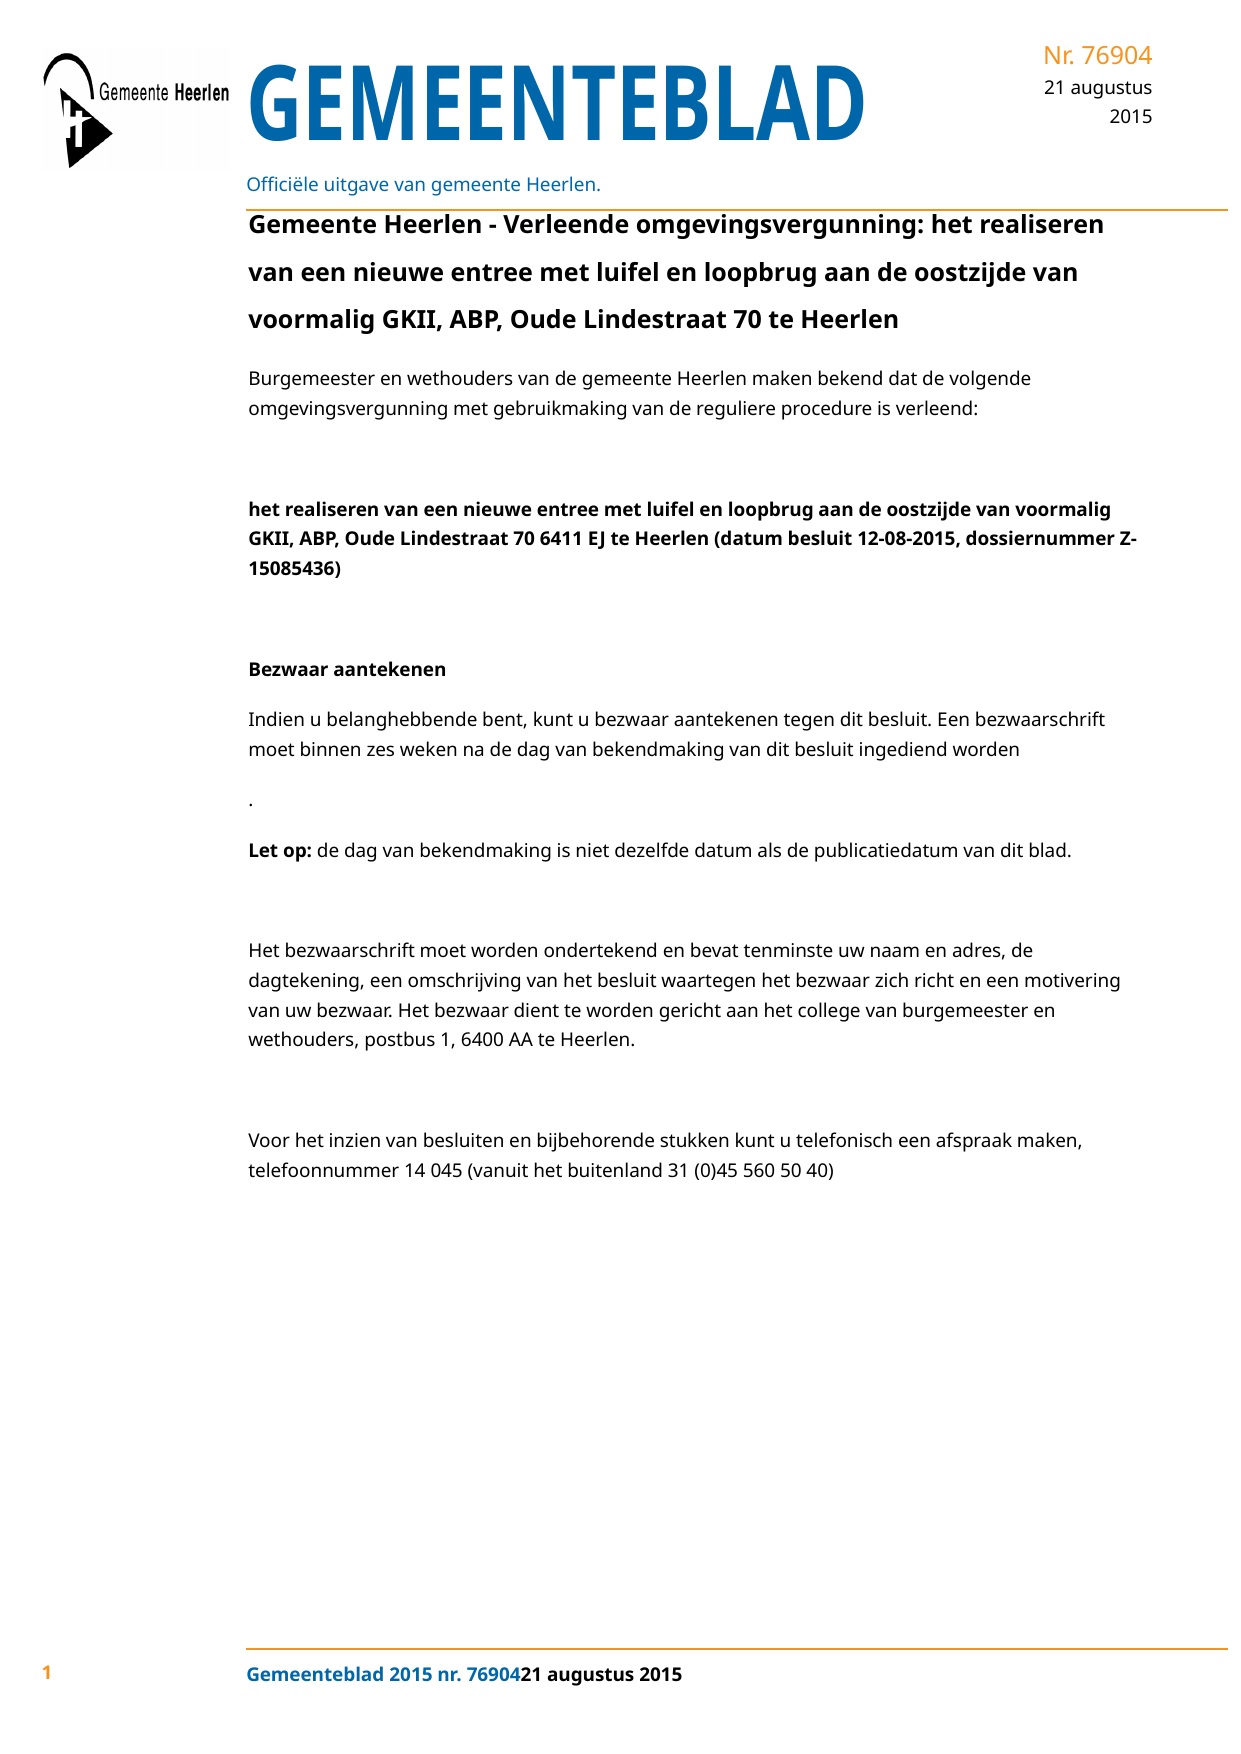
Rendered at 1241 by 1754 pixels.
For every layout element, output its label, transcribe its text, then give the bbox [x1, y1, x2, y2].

text Indien u belanghebbende bent, kunt u bezwaar aantekenen tegen dit besluit. Een bezwaarschrift moet binnen zes weken na de dag van bekendmaking van dit besluit ingediend worden [248, 706, 1152, 762]
text Gemeente Heerlen - Verleende omgevingsvergunning: het realiseren van een nieuwe entree met luifel en loopbrug aan de oostzijde van voormalig GKII, ABP, Oude Lindestraat 70 te Heerlen [248, 211, 1152, 336]
text Het bezwaarschrift moet worden ondertekend en bevat tenminste uw naam en adres, de dagtekening, een omschrijving van het besluit waartegen het bezwaar zich richt en een motivering van uw bezwaar. Het bezwaar dient te worden gericht aan het college van burgemeester en wethouders, postbus 1, 6400 AA te Heerlen. [248, 938, 1152, 1052]
text het realiseren van een nieuwe entree met luifel en loopbrug aan de oostzijde van voormalig GKII, ABP, Oude Lindestraat 70 6411 EJ te Heerlen (datum besluit 12-08-2015, dossiernummer Z-15085436) [248, 496, 1152, 581]
text Bezwaar aantekenen [248, 656, 1152, 682]
text Burgemeester en wethouders van de gemeente Heerlen maken bekend dat de volgende omgevingsvergunning met gebruikmaking van de reguliere procedure is verleend: [248, 366, 1152, 421]
text Let op: de dag van bekendmaking is niet dezelfde datum als de publicatiedatum van dit blad. [248, 837, 1152, 862]
text Voor het inzien van besluiten en bijbehorende stukken kunt u telefonisch een afspraak maken, telefoonnummer 14 045 (vanuit het buitenland 31 (0)45 560 50 40) [248, 1127, 1152, 1182]
text . [248, 786, 1152, 812]
picture [41, 47, 231, 172]
